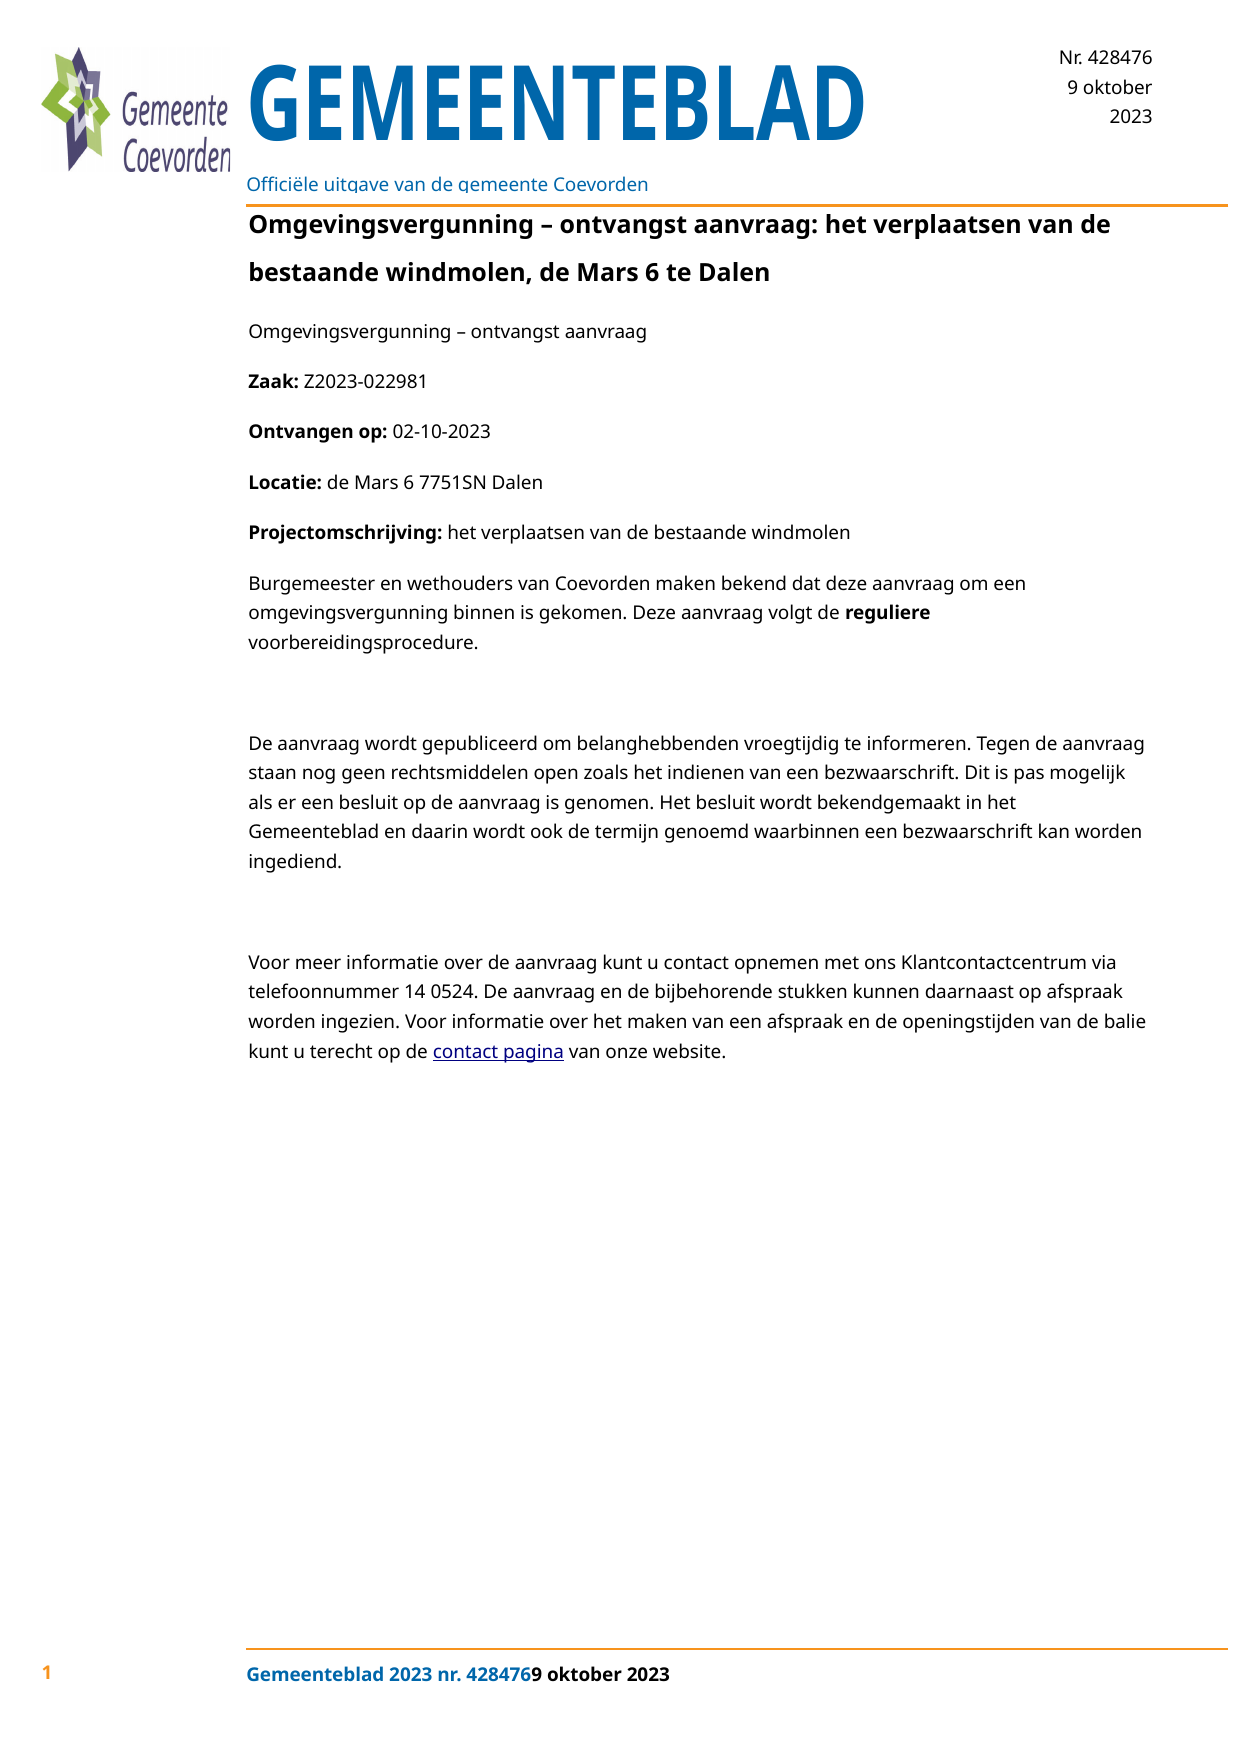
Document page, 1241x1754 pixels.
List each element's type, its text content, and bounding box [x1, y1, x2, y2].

text De aanvraag wordt gepubliceerd om belanghebbenden vroegtijdig te informeren. Tegen de aanvraag staan nog geen rechtsmiddelen open zoals het indienen van een bezwaarschrift. Dit is pas mogelijk als er een besluit op de aanvraag is genomen. Het besluit wordt bekendgemaakt in het Gemeenteblad en daarin wordt ook de termijn genoemd waarbinnen een bezwaarschrift kan worden ingediend. [248, 730, 1152, 874]
text Voor meer informatie over de aanvraag kunt u contact opnemen met ons Klantcontactcentrum via telefoonnummer 14 0524. De aanvraag en de bijbehorende stukken kunnen daarnaast op afspraak worden ingezien. Voor informatie over het maken van een afspraak en de openingstijden van de balie kunt u terecht op de contact pagina van onze website. [248, 949, 1152, 1064]
text Ontvangen op: 02-10-2023 [248, 419, 1152, 444]
picture [41, 47, 231, 172]
text Burgemeester en wethouders van Coevorden maken bekend dat deze aanvraag om een omgevingsvergunning binnen is gekomen. Deze aanvraag volgt de reguliere voorbereidingsprocedure. [248, 570, 1152, 655]
text Projectomschrijving: het verplaatsen van de bestaande windmolen [248, 519, 1152, 545]
text Locatie: de Mars 6 7751SN Dalen [248, 469, 1152, 495]
text Omgevingsvergunning – ontvangst aanvraag [248, 318, 1152, 344]
text Zaak: Z2023-022981 [248, 368, 1152, 394]
text Omgevingsvergunning – ontvangst aanvraag: het verplaatsen van de bestaande windmolen, de Mars 6 te Dalen [248, 207, 1152, 288]
